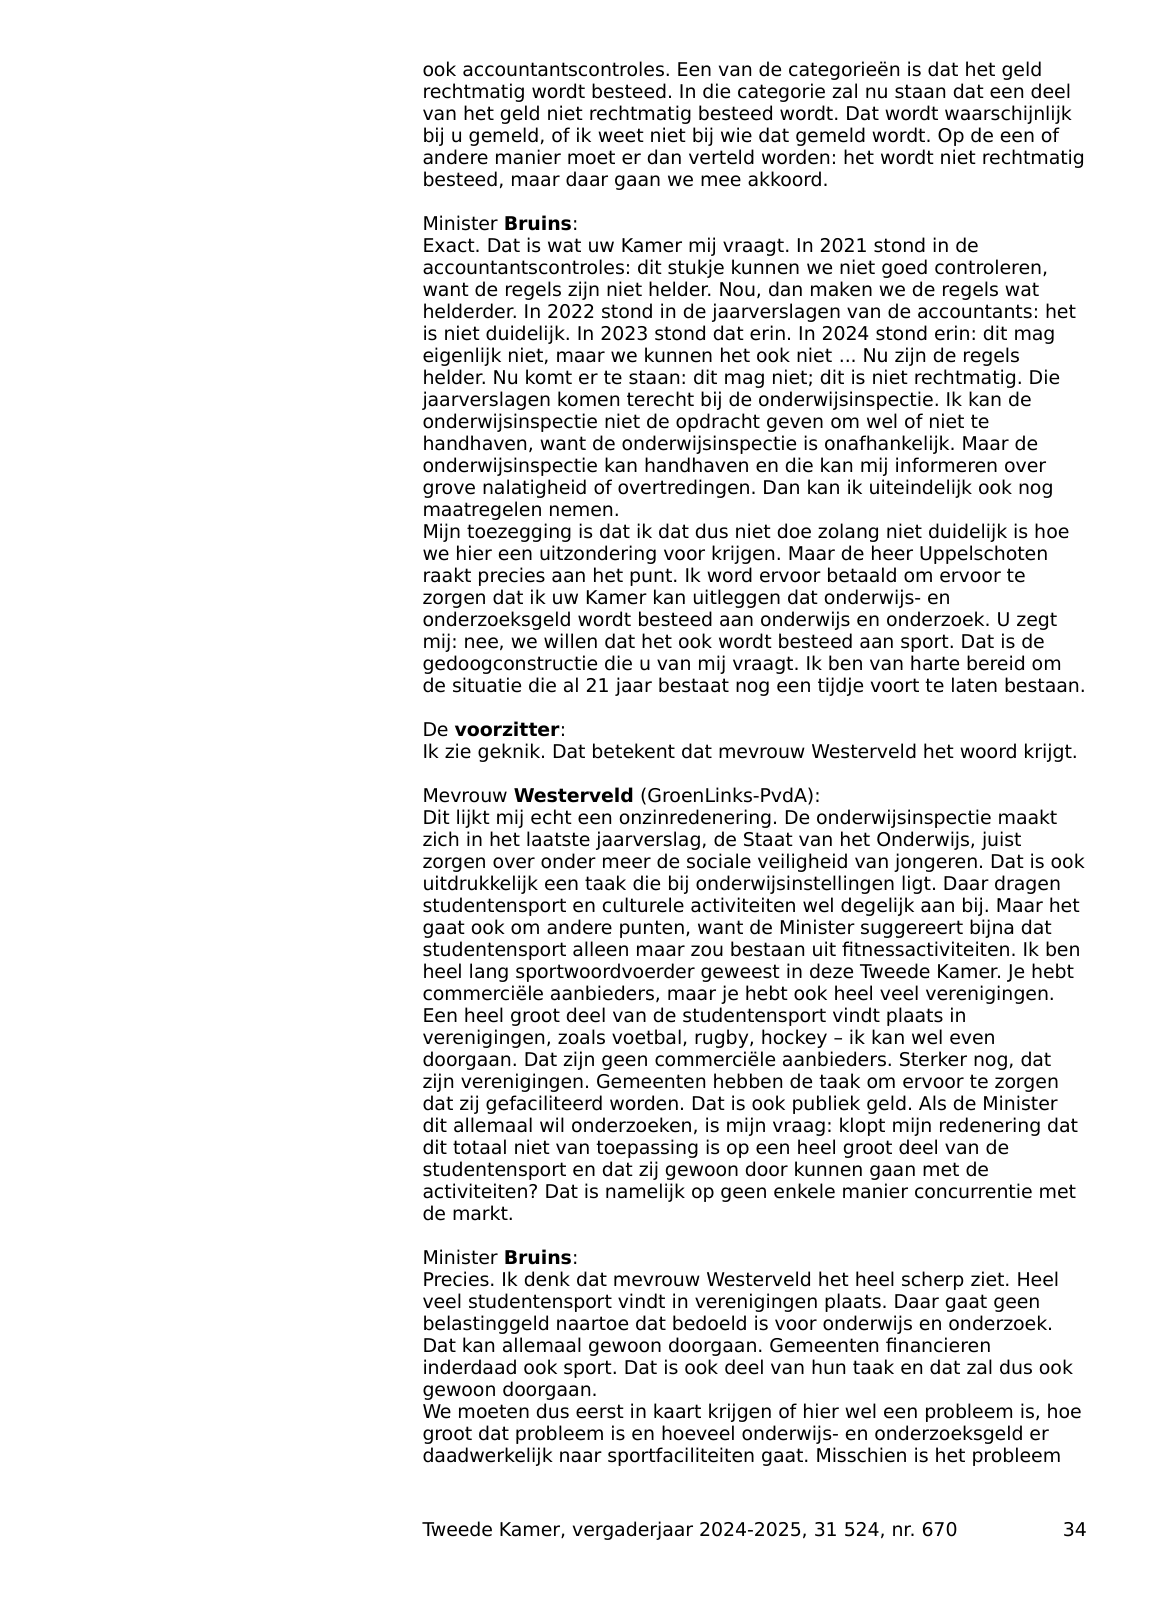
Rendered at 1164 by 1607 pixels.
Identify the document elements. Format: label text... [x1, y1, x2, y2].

text Precies. Ik denk dat mevrouw Westerveld het heel scherp ziet. Heel veel studentensport vindt in verenigingen plaats. Daar gaat geen belastinggeld naartoe dat bedoeld is voor onderwijs en onderzoek. Dat kan allemaal gewoon doorgaan. Gemeenten financieren inderdaad ook sport. Dat is ook deel van hun taak en dat zal dus ook gewoon doorgaan. [422, 1269, 1087, 1401]
text ook accountantscontroles. Een van de categorieën is dat het geld rechtmatig wordt besteed. In die categorie zal nu staan dat een deel van het geld niet rechtmatig besteed wordt. Dat wordt waarschijnlijk bij u gemeld, of ik weet niet bij wie dat gemeld wordt. Op de een of andere manier moet er dan verteld worden: het wordt niet rechtmatig besteed, maar daar gaan we mee akkoord. [422, 59, 1087, 191]
text We moeten dus eerst in kaart krijgen of hier wel een probleem is, hoe groot dat probleem is en hoeveel onderwijs- en onderzoeksgeld er daadwerkelijk naar sportfaciliteiten gaat. Misschien is het probleem [422, 1401, 1087, 1467]
text Mijn toezegging is dat ik dat dus niet doe zolang niet duidelijk is hoe we hier een uitzondering voor krijgen. Maar de heer Uppelschoten raakt precies aan het punt. Ik word ervoor betaald om ervoor te zorgen dat ik uw Kamer kan uitleggen dat onderwijs- en onderzoeksgeld wordt besteed aan onderwijs en onderzoek. U zegt mij: nee, we willen dat het ook wordt besteed aan sport. Dat is de gedoogconstructie die u van mij vraagt. Ik ben van harte bereid om de situatie die al 21 jaar bestaat nog een tijdje voort te laten bestaan. [422, 521, 1087, 697]
text Exact. Dat is wat uw Kamer mij vraagt. In 2021 stond in de accountantscontroles: dit stukje kunnen we niet goed controleren, want de regels zijn niet helder. Nou, dan maken we de regels wat helderder. In 2022 stond in de jaarverslagen van de accountants: het is niet duidelijk. In 2023 stond dat erin. In 2024 stond erin: dit mag eigenlijk niet, maar we kunnen het ook niet ... Nu zijn de regels helder. Nu komt er te staan: dit mag niet; dit is niet rechtmatig. Die jaarverslagen komen terecht bij de onderwijsinspectie. Ik kan de onderwijsinspectie niet de opdracht geven om wel of niet te handhaven, want de onderwijsinspectie is onafhankelijk. Maar de onderwijsinspectie kan handhaven en die kan mij informeren over grove nalatigheid of overtredingen. Dan kan ik uiteindelijk ook nog maatregelen nemen. [422, 235, 1087, 521]
text Mevrouw Westerveld (GroenLinks-PvdA): [422, 785, 1087, 807]
text Minister Bruins: [422, 213, 1087, 235]
text Minister Bruins: [422, 1247, 1087, 1269]
text Dit lijkt mij echt een onzinredenering. De onderwijsinspectie maakt zich in het laatste jaarverslag, de Staat van het Onderwijs, juist zorgen over onder meer de sociale veiligheid van jongeren. Dat is ook uitdrukkelijk een taak die bij onderwijsinstellingen ligt. Daar dragen studentensport en culturele activiteiten wel degelijk aan bij. Maar het gaat ook om andere punten, want de Minister suggereert bijna dat studentensport alleen maar zou bestaan uit fitnessactiviteiten. Ik ben heel lang sportwoordvoerder geweest in deze Tweede Kamer. Je hebt commerciële aanbieders, maar je hebt ook heel veel verenigingen. Een heel groot deel van de studentensport vindt plaats in verenigingen, zoals voetbal, rugby, hockey – ik kan wel even doorgaan. Dat zijn geen commerciële aanbieders. Sterker nog, dat zijn verenigingen. Gemeenten hebben de taak om ervoor te zorgen dat zij gefaciliteerd worden. Dat is ook publiek geld. Als de Minister dit allemaal wil onderzoeken, is mijn vraag: klopt mijn redenering dat dit totaal niet van toepassing is op een heel groot deel van de studentensport en dat zij gewoon door kunnen gaan met de activiteiten? Dat is namelijk op geen enkele manier concurrentie met de markt. [422, 807, 1087, 1224]
text Ik zie geknik. Dat betekent dat mevrouw Westerveld het woord krijgt. [422, 741, 1087, 763]
text De voorzitter: [422, 719, 1087, 741]
